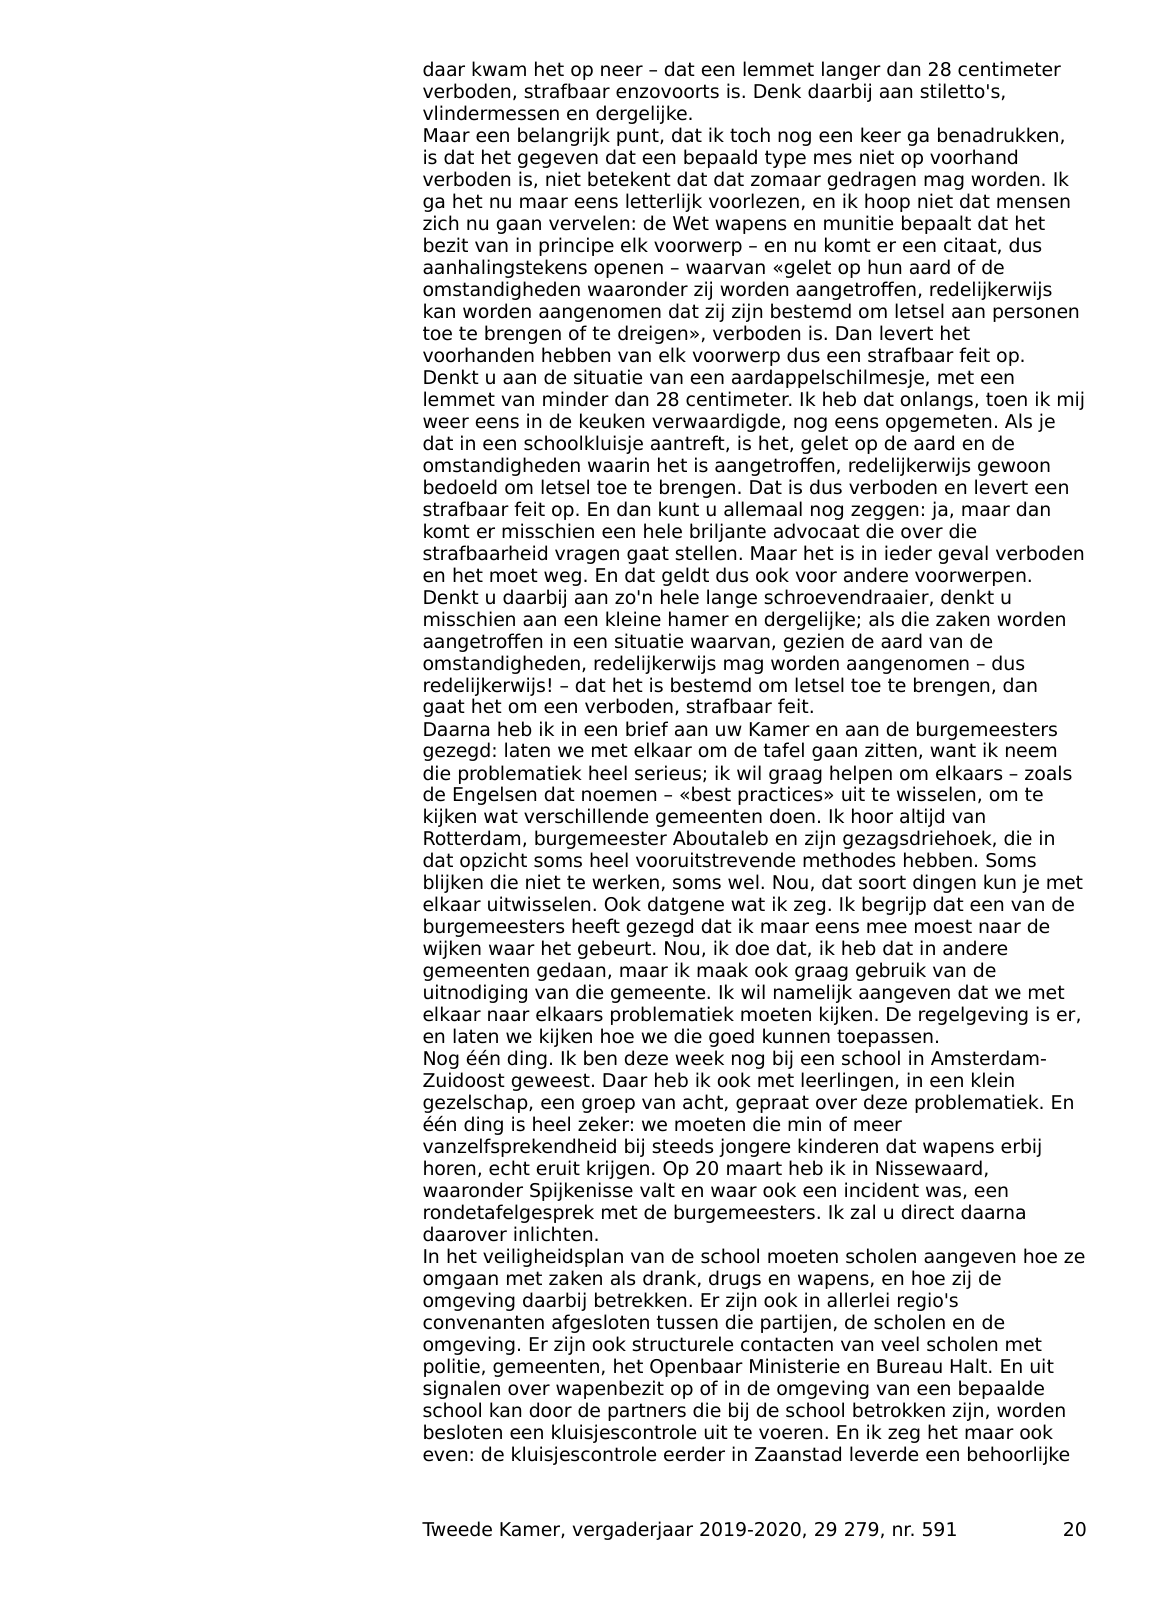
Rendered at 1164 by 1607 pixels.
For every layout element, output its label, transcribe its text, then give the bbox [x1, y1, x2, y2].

text daar kwam het op neer – dat een lemmet langer dan 28 centimeter verboden, strafbaar enzovoorts is. Denk daarbij aan stiletto's, vlindermessen en dergelijke. [422, 59, 1087, 125]
text Maar een belangrijk punt, dat ik toch nog een keer ga benadrukken, is dat het gegeven dat een bepaald type mes niet op voorhand verboden is, niet betekent dat dat zomaar gedragen mag worden. Ik ga het nu maar eens letterlijk voorlezen, en ik hoop niet dat mensen zich nu gaan vervelen: de Wet wapens en munitie bepaalt dat het bezit van in principe elk voorwerp – en nu komt er een citaat, dus aanhalingstekens openen – waarvan «gelet op hun aard of de omstandigheden waaronder zij worden aangetroffen, redelijkerwijs kan worden aangenomen dat zij zijn bestemd om letsel aan personen toe te brengen of te dreigen», verboden is. Dan levert het voorhanden hebben van elk voorwerp dus een strafbaar feit op. Denkt u aan de situatie van een aardappelschilmesje, met een lemmet van minder dan 28 centimeter. Ik heb dat onlangs, toen ik mij weer eens in de keuken verwaardigde, nog eens opgemeten. Als je dat in een schoolkluisje aantreft, is het, gelet op de aard en de omstandigheden waarin het is aangetroffen, redelijkerwijs gewoon bedoeld om letsel toe te brengen. Dat is dus verboden en levert een strafbaar feit op. En dan kunt u allemaal nog zeggen: ja, maar dan komt er misschien een hele briljante advocaat die over die strafbaarheid vragen gaat stellen. Maar het is in ieder geval verboden en het moet weg. En dat geldt dus ook voor andere voorwerpen. Denkt u daarbij aan zo'n hele lange schroevendraaier, denkt u misschien aan een kleine hamer en dergelijke; als die zaken worden aangetroffen in een situatie waarvan, gezien de aard van de omstandigheden, redelijkerwijs mag worden aangenomen – dus redelijkerwijs! – dat het is bestemd om letsel toe te brengen, dan gaat het om een verboden, strafbaar feit. [422, 125, 1087, 718]
text Nog één ding. Ik ben deze week nog bij een school in Amsterdam-Zuidoost geweest. Daar heb ik ook met leerlingen, in een klein gezelschap, een groep van acht, gepraat over deze problematiek. En één ding is heel zeker: we moeten die min of meer vanzelfsprekendheid bij steeds jongere kinderen dat wapens erbij horen, echt eruit krijgen. Op 20 maart heb ik in Nissewaard, waaronder Spijkenisse valt en waar ook een incident was, een rondetafelgesprek met de burgemeesters. Ik zal u direct daarna daarover inlichten. [422, 1048, 1087, 1246]
text Daarna heb ik in een brief aan uw Kamer en aan de burgemeesters gezegd: laten we met elkaar om de tafel gaan zitten, want ik neem die problematiek heel serieus; ik wil graag helpen om elkaars – zoals de Engelsen dat noemen – «best practices» uit te wisselen, om te kijken wat verschillende gemeenten doen. Ik hoor altijd van Rotterdam, burgemeester Aboutaleb en zijn gezagsdriehoek, die in dat opzicht soms heel vooruitstrevende methodes hebben. Soms blijken die niet te werken, soms wel. Nou, dat soort dingen kun je met elkaar uitwisselen. Ook datgene wat ik zeg. Ik begrijp dat een van de burgemeesters heeft gezegd dat ik maar eens mee moest naar de wijken waar het gebeurt. Nou, ik doe dat, ik heb dat in andere gemeenten gedaan, maar ik maak ook graag gebruik van de uitnodiging van die gemeente. Ik wil namelijk aangeven dat we met elkaar naar elkaars problematiek moeten kijken. De regelgeving is er, en laten we kijken hoe we die goed kunnen toepassen. [422, 718, 1087, 1048]
text In het veiligheidsplan van de school moeten scholen aangeven hoe ze omgaan met zaken als drank, drugs en wapens, en hoe zij de omgeving daarbij betrekken. Er zijn ook in allerlei regio's convenanten afgesloten tussen die partijen, de scholen en de omgeving. Er zijn ook structurele contacten van veel scholen met politie, gemeenten, het Openbaar Ministerie en Bureau Halt. En uit signalen over wapenbezit op of in de omgeving van een bepaalde school kan door de partners die bij de school betrokken zijn, worden besloten een kluisjescontrole uit te voeren. En ik zeg het maar ook even: de kluisjescontrole eerder in Zaanstad leverde een behoorlijke [422, 1246, 1087, 1466]
